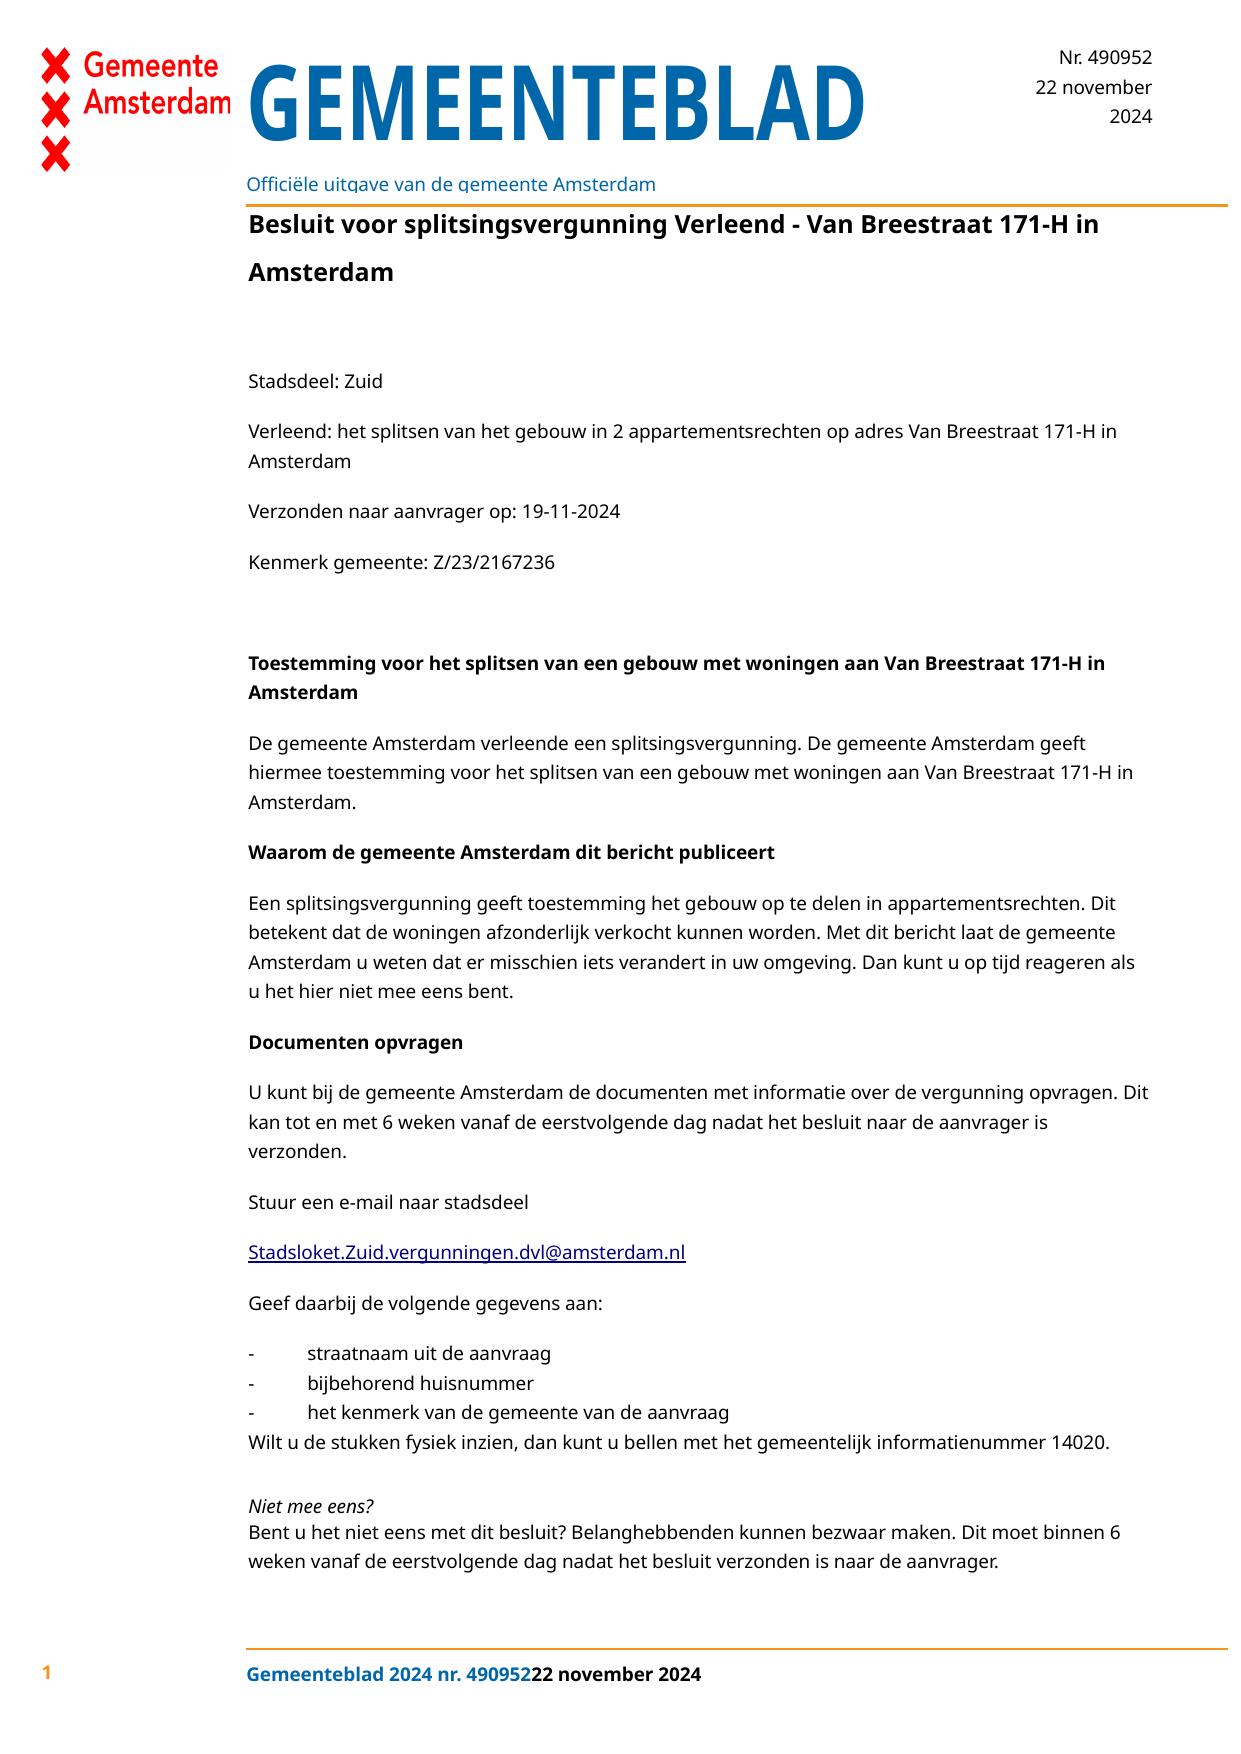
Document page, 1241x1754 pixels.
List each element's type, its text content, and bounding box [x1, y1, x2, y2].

text Geef daarbij de volgende gegevens aan: [248, 1290, 1152, 1316]
text Toestemming voor het splitsen van een gebouw met woningen aan Van Breestraat 171-H in Amsterdam [248, 650, 1152, 705]
text Verzonden naar aanvrager op: 19-11-2024 [248, 499, 1152, 524]
text Documenten opvragen [248, 1029, 1152, 1055]
text Bent u het niet eens met dit besluit? Belanghebbenden kunnen bezwaar maken. Dit moet binnen 6 weken vanaf de eerstvolgende dag nadat het besluit verzonden is naar de aanvrager. [248, 1519, 1152, 1574]
text Verleend: het splitsen van het gebouw in 2 appartementsrechten op adres Van Breestraat 171-H in Amsterdam [248, 419, 1152, 474]
text Niet mee eens? [248, 1493, 1152, 1519]
picture [41, 47, 231, 172]
list straatnaam uit de aanvraag [248, 1340, 1152, 1366]
text Besluit voor splitsingsvergunning Verleend - Van Breestraat 171-H in Amsterdam [248, 207, 1152, 288]
list het kenmerk van de gemeente van de aanvraag [248, 1399, 1152, 1425]
text Stadsloket.Zuid.vergunningen.dvl@amsterdam.nl [248, 1239, 1152, 1265]
text Stuur een e-mail naar stadsdeel [248, 1189, 1152, 1215]
text Een splitsingsvergunning geeft toestemming het gebouw op te delen in appartementsrechten. Dit betekent dat de woningen afzonderlijk verkocht kunnen worden. Met dit bericht laat de gemeente Amsterdam u weten dat er misschien iets verandert in uw omgeving. Dan kunt u op tijd reageren als u het hier niet mee eens bent. [248, 890, 1152, 1004]
text Stadsdeel: Zuid [248, 368, 1152, 394]
text Kenmerk gemeente: Z/23/2167236 [248, 549, 1152, 575]
text Waarom de gemeente Amsterdam dit bericht publiceert [248, 839, 1152, 865]
text De gemeente Amsterdam verleende een splitsingsvergunning. De gemeente Amsterdam geeft hiermee toestemming voor het splitsen van een gebouw met woningen aan Van Breestraat 171-H in Amsterdam. [248, 730, 1152, 815]
text U kunt bij de gemeente Amsterdam de documenten met informatie over de vergunning opvragen. Dit kan tot en met 6 weken vanaf de eerstvolgende dag nadat het besluit naar de aanvrager is verzonden. [248, 1079, 1152, 1164]
list bijbehorend huisnummer [248, 1370, 1152, 1396]
text Wilt u de stukken fysiek inzien, dan kunt u bellen met het gemeentelijk informatienummer 14020. [248, 1429, 1152, 1455]
